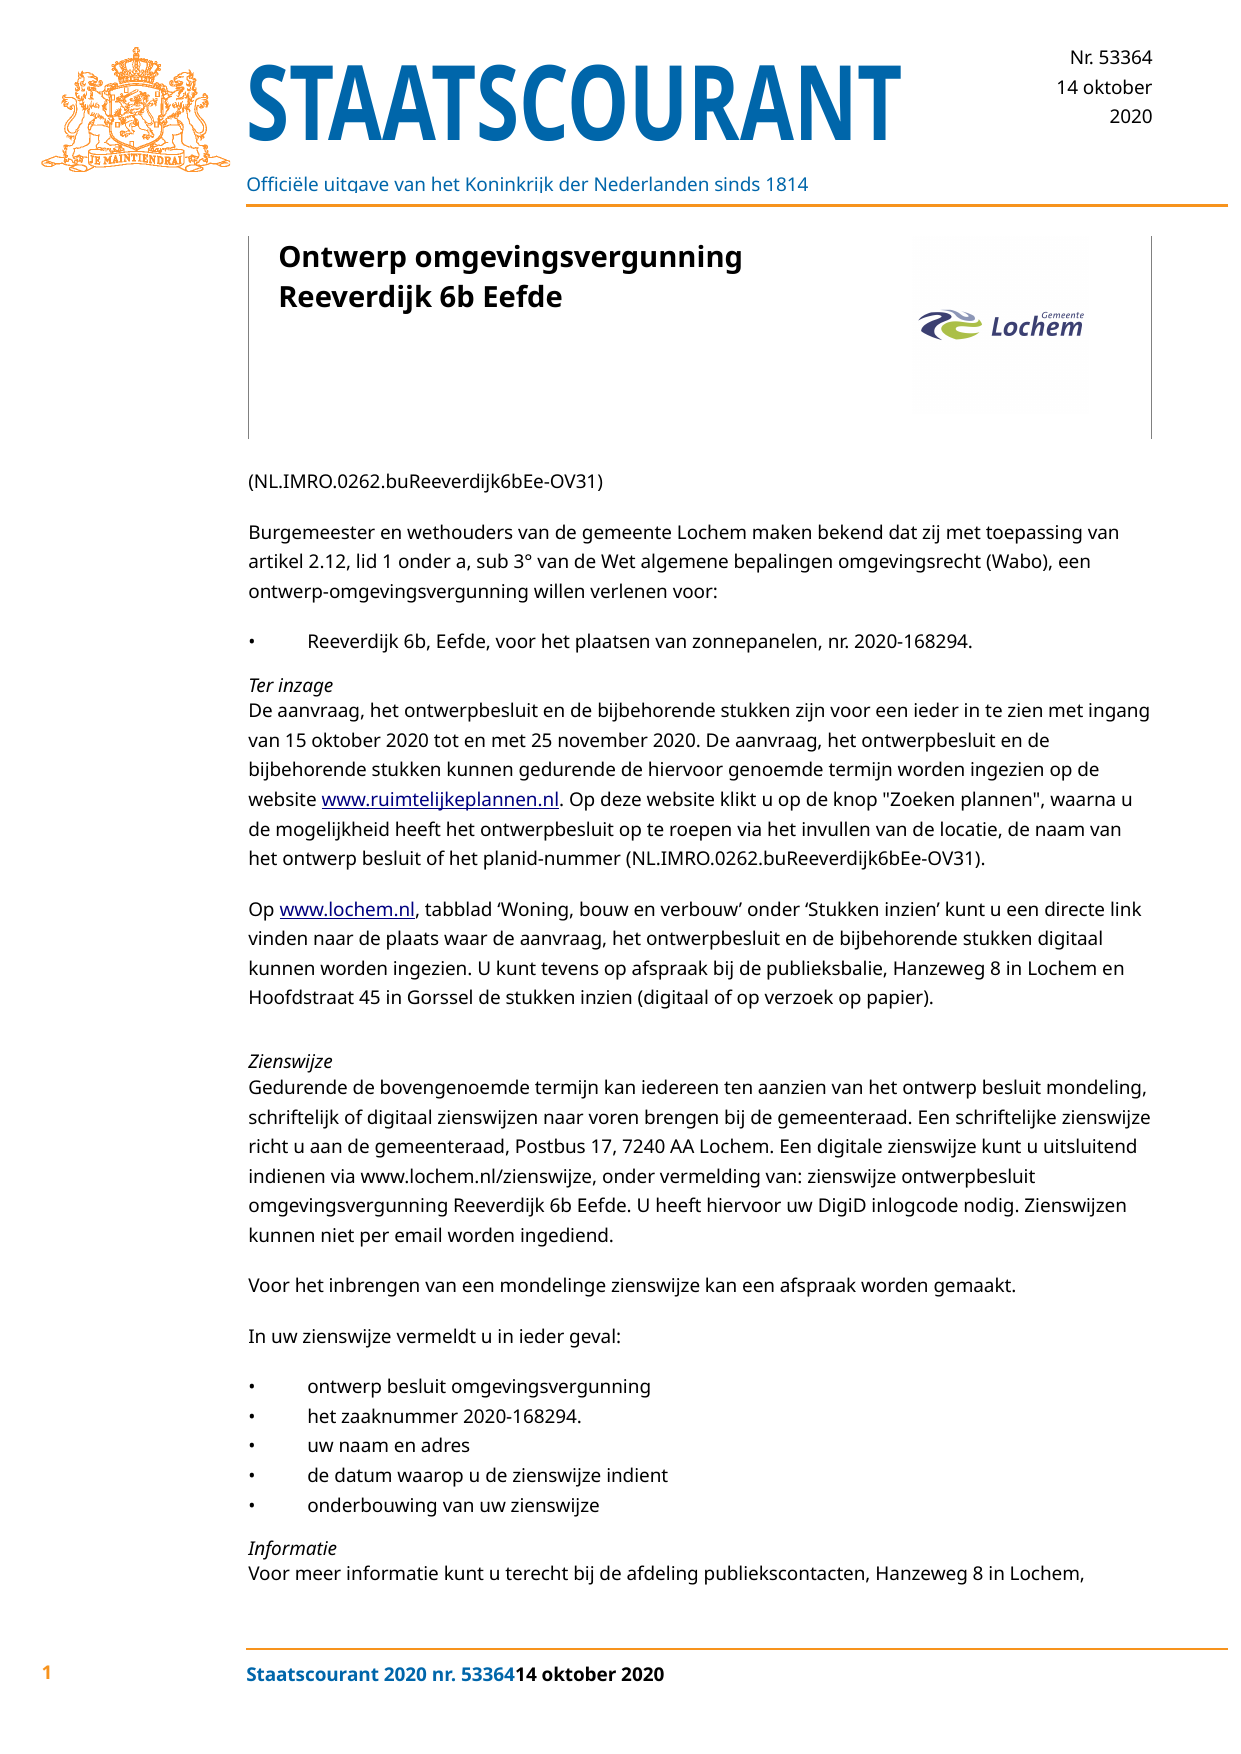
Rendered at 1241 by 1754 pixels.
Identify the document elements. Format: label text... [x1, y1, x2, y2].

text Informatie [248, 1535, 1152, 1561]
text Ter inzage [248, 672, 1152, 697]
text Burgemeester en wethouders van de gemeente Lochem maken bekend dat zij met toepassing van artikel 2.12, lid 1 onder a, sub 3° van de Wet algemene bepalingen omgevingsrecht (Wabo), een ontwerp-omgevingsvergunning willen verlenen voor: [248, 519, 1152, 604]
table_header [1090, 236, 1151, 413]
text In uw zienswijze vermeldt u in ieder geval: [248, 1323, 1152, 1349]
text Gedurende de bovengenoemde termijn kan iedereen ten aanzien van het ontwerp besluit mondeling, schriftelijk of digitaal zienswijzen naar voren brengen bij de gemeenteraad. Een schriftelijke zienswijze richt u aan de gemeenteraad, Postbus 17, 7240 AA Lochem. Een digitale zienswijze kunt u uitsluitend indienen via www.lochem.nl/zienswijze, onder vermelding van: zienswijze ontwerpbesluit omgevingsvergunning Reeverdijk 6b Eefde. U heeft hiervoor uw DigiD inlogcode nodig. Zienswijzen kunnen niet per email worden ingediend. [248, 1074, 1152, 1248]
list de datum waarop u de zienswijze indient [248, 1462, 1152, 1488]
list uw naam en adres [248, 1433, 1152, 1458]
list ontwerp besluit omgevingsvergunning [248, 1373, 1152, 1399]
text (NL.IMRO.0262.buReeverdijk6bEe-OV31) [248, 469, 1152, 494]
text Op www.lochem.nl, tabblad ‘Woning, bouw en verbouw’ onder ‘Stukken inzien’ kunt u een directe link vinden naar de plaats waar de aanvraag, het ontwerpbesluit en de bijbehorende stukken digitaal kunnen worden ingezien. U kunt tevens op afspraak bij de publieksbalie, Hanzeweg 8 in Lochem en Hoofdstraat 45 in Gorssel de stukken inzien (digitaal of op verzoek op papier). [248, 896, 1152, 1010]
table_header Ontwerp omgevingsvergunning Reeverdijk 6b Eefde [249, 236, 850, 439]
text Voor het inbrengen van een mondelinge zienswijze kan een afspraak worden gemaakt. [248, 1273, 1152, 1298]
picture [912, 236, 1090, 414]
text Zienswijze [248, 1048, 1152, 1074]
text Voor meer informatie kunt u terecht bij de afdeling publiekscontacten, Hanzeweg 8 in Lochem, [248, 1561, 1152, 1586]
picture [41, 47, 231, 172]
list het zaaknummer 2020-168294. [248, 1403, 1152, 1429]
table_header [850, 414, 1151, 439]
text De aanvraag, het ontwerpbesluit en de bijbehorende stukken zijn voor een ieder in te zien met ingang van 15 oktober 2020 tot en met 25 november 2020. De aanvraag, het ontwerpbesluit en de bijbehorende stukken kunnen gedurende de hiervoor genoemde termijn worden ingezien op de website www.ruimtelijkeplannen.nl. Op deze website klikt u op de knop "Zoeken plannen", waarna u de mogelijkheid heeft het ontwerpbesluit op te roepen via het invullen van de locatie, de naam van het ontwerp besluit of het planid-nummer (NL.IMRO.0262.buReeverdijk6bEe-OV31). [248, 697, 1152, 871]
list Reeverdijk 6b, Eefde, voor het plaatsen van zonnepanelen, nr. 2020-168294. [248, 629, 1152, 654]
list onderbouwing van uw zienswijze [248, 1492, 1152, 1517]
table_header [850, 236, 912, 413]
